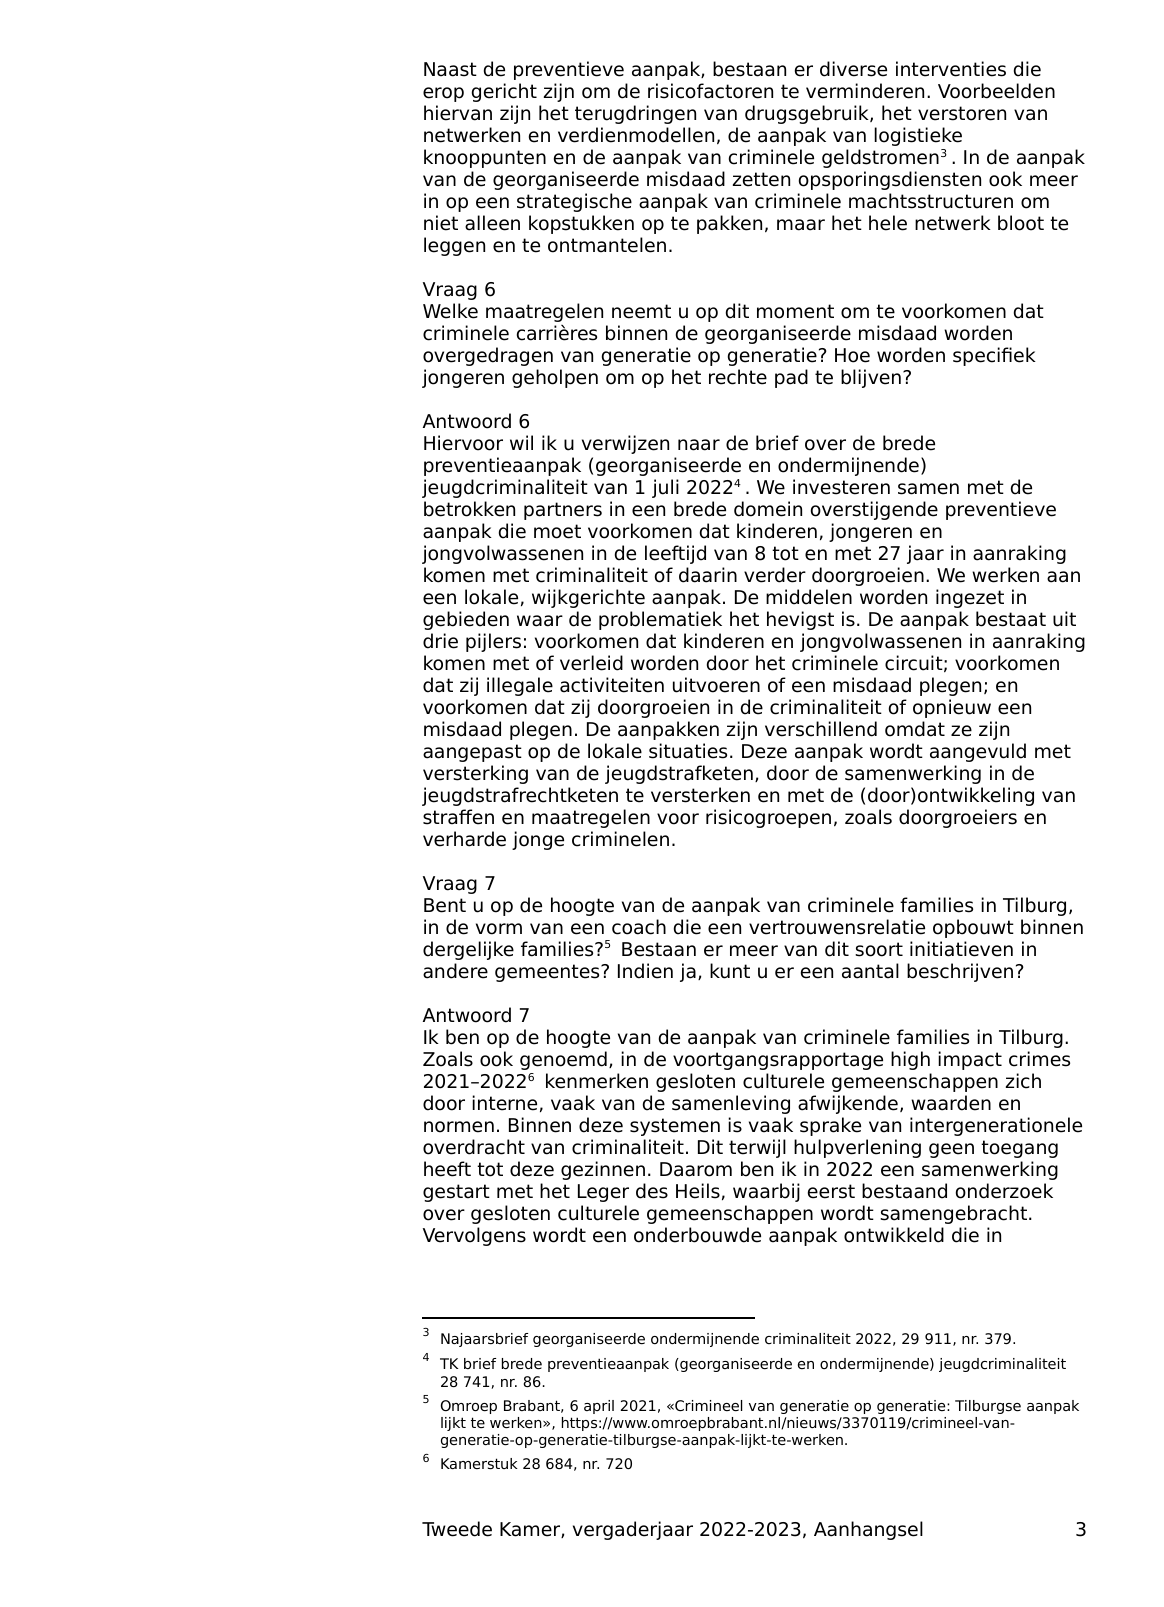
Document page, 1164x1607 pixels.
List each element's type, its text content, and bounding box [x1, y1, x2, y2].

text Welke maatregelen neemt u op dit moment om te voorkomen dat criminele carrières binnen de georganiseerde misdaad worden overgedragen van generatie op generatie? Hoe worden specifiek jongeren geholpen om op het rechte pad te blijven? [422, 301, 1087, 389]
text TK brief brede preventieaanpak (georganiseerde en ondermijnende) jeugdcriminaliteit 28 741, nr. 86. [422, 1352, 1087, 1391]
text Omroep Brabant, 6 april 2021, «Crimineel van generatie op generatie: Tilburgse aanpak lijkt te werken», https://www.omroepbrabant.nl/nieuws/3370119/crimineel-van-generatie-op-generatie-tilburgse-aanpak-lijkt-te-werken. [422, 1393, 1087, 1449]
text Hiervoor wil ik u verwijzen naar de brief over de brede preventieaanpak (georganiseerde en ondermijnende) jeugdcriminaliteit van 1 juli 2022. We investeren samen met de betrokken partners in een brede domein overstijgende preventieve aanpak die moet voorkomen dat kinderen, jongeren en jongvolwassenen in de leeftijd van 8 tot en met 27 jaar in aanraking komen met criminaliteit of daarin verder doorgroeien. We werken aan een lokale, wijkgerichte aanpak. De middelen worden ingezet in gebieden waar de problematiek het hevigst is. De aanpak bestaat uit drie pijlers: voorkomen dat kinderen en jongvolwassenen in aanraking komen met of verleid worden door het criminele circuit; voorkomen dat zij illegale activiteiten uitvoeren of een misdaad plegen; en voorkomen dat zij doorgroeien in de criminaliteit of opnieuw een misdaad plegen. De aanpakken zijn verschillend omdat ze zijn aangepast op de lokale situaties. Deze aanpak wordt aangevuld met versterking van de jeugdstrafketen, door de samenwerking in de jeugdstrafrechtketen te versterken en met de (door)ontwikkeling van straffen en maatregelen voor risicogroepen, zoals doorgroeiers en verharde jonge criminelen. [422, 433, 1087, 851]
text Antwoord 6 [422, 411, 1087, 433]
text Ik ben op de hoogte van de aanpak van criminele families in Tilburg. Zoals ook genoemd, in de voortgangsrapportage high impact crimes 2021–2022 kenmerken gesloten culturele gemeenschappen zich door interne, vaak van de samenleving afwijkende, waarden en normen. Binnen deze systemen is vaak sprake van intergenerationele overdracht van criminaliteit. Dit terwijl hulpverlening geen toegang heeft tot deze gezinnen. Daarom ben ik in 2022 een samenwerking gestart met het Leger des Heils, waarbij eerst bestaand onderzoek over gesloten culturele gemeenschappen wordt samengebracht. Vervolgens wordt een onderbouwde aanpak ontwikkeld die in [422, 1027, 1087, 1247]
text Naast de preventieve aanpak, bestaan er diverse interventies die erop gericht zijn om de risicofactoren te verminderen. Voorbeelden hiervan zijn het terugdringen van drugsgebruik, het verstoren van netwerken en verdienmodellen, de aanpak van logistieke knooppunten en de aanpak van criminele geldstromen. In de aanpak van de georganiseerde misdaad zetten opsporingsdiensten ook meer in op een strategische aanpak van criminele machtsstructuren om niet alleen kopstukken op te pakken, maar het hele netwerk bloot te leggen en te ontmantelen. [422, 59, 1087, 257]
text Kamerstuk 28 684, nr. 720 [422, 1452, 1087, 1474]
text Bent u op de hoogte van de aanpak van criminele families in Tilburg, in de vorm van een coach die een vertrouwensrelatie opbouwt binnen dergelijke families? Bestaan er meer van dit soort initiatieven in andere gemeentes? Indien ja, kunt u er een aantal beschrijven? [422, 895, 1087, 983]
text Vraag 6 [422, 279, 1087, 301]
text Antwoord 7 [422, 1005, 1087, 1027]
text Najaarsbrief georganiseerde ondermijnende criminaliteit 2022, 29 911, nr. 379. [422, 1327, 1087, 1349]
text Vraag 7 [422, 873, 1087, 895]
